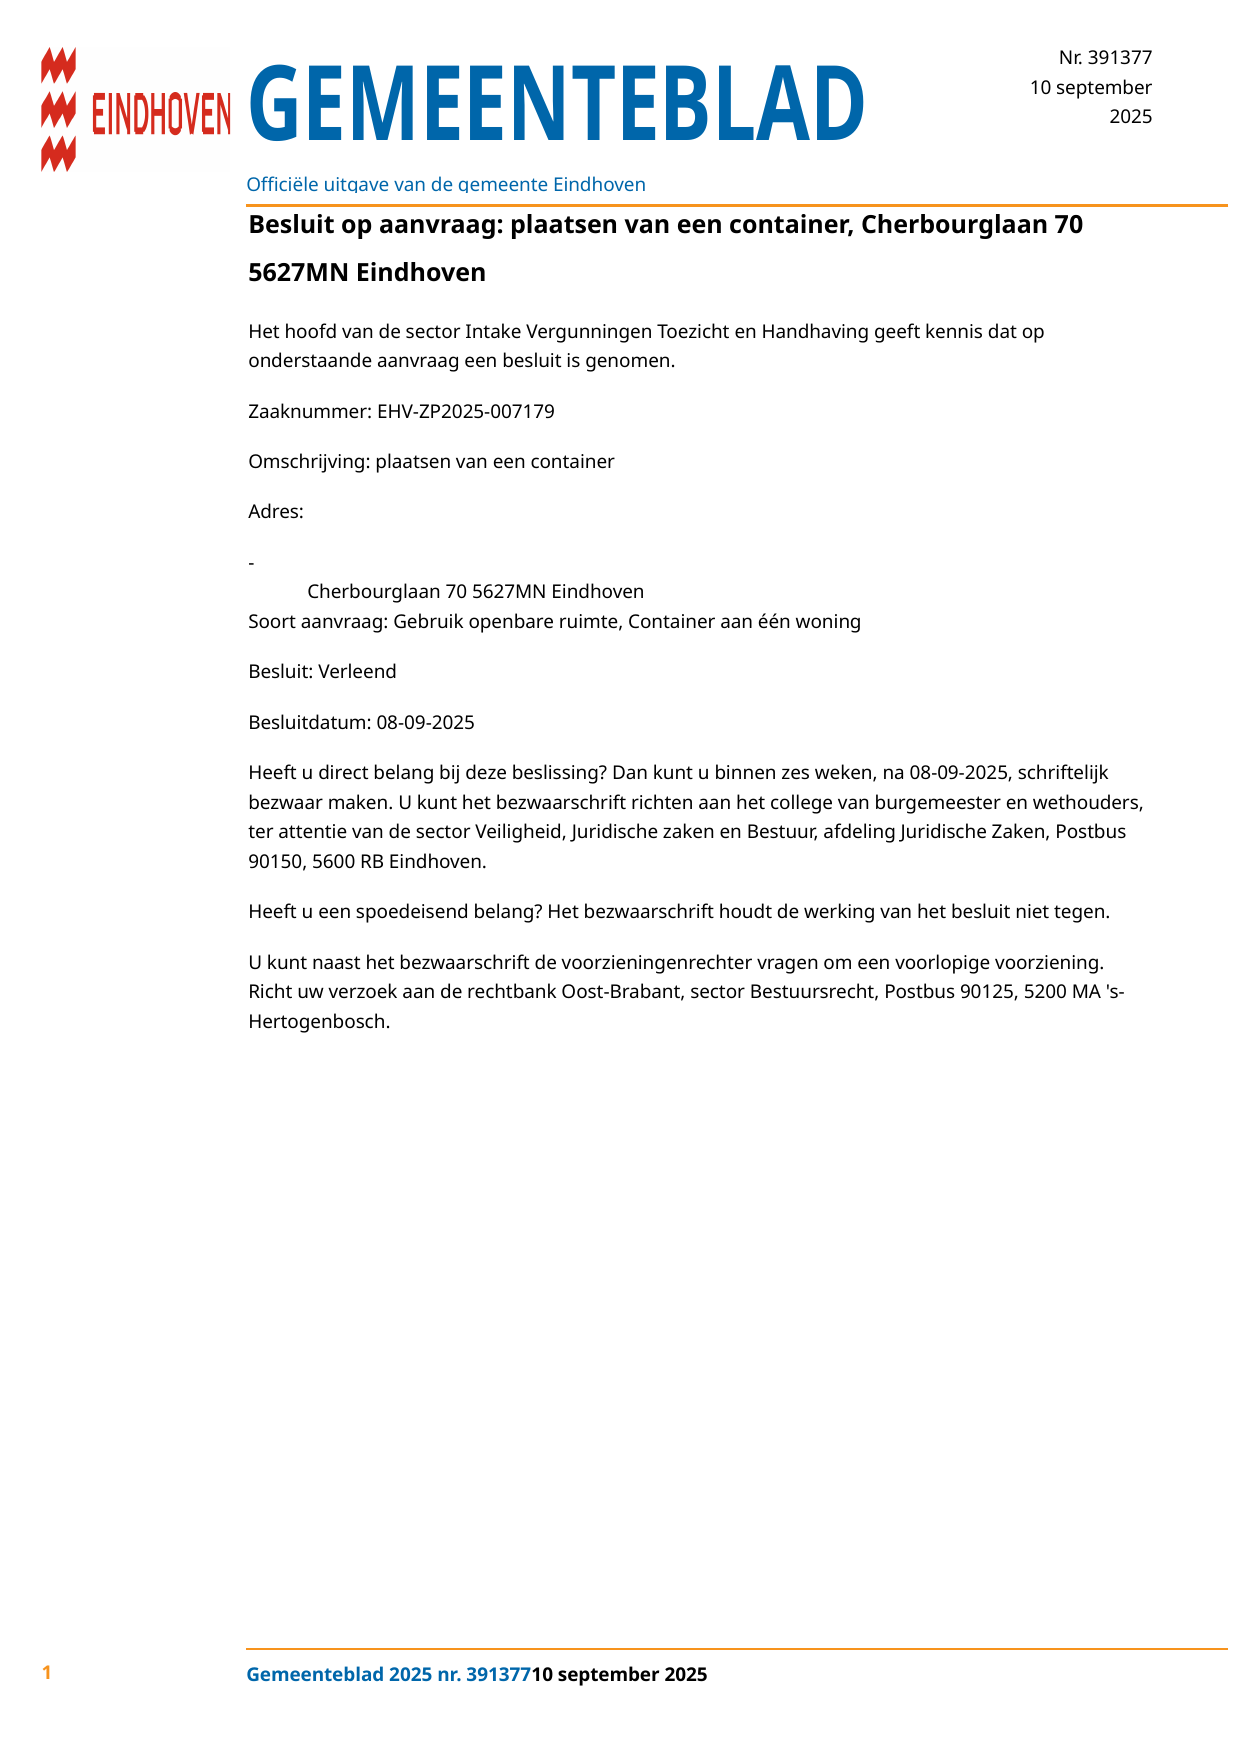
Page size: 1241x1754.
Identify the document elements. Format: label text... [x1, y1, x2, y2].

text Heeft u direct belang bij deze beslissing? Dan kunt u binnen zes weken, na 08-09-2025, schriftelijk bezwaar maken. U kunt het bezwaarschrift richten aan het college van burgemeester en wethouders, ter attentie van de sector Veiligheid, Juridische zaken en Bestuur, afdeling Juridische Zaken, Postbus 90150, 5600 RB Eindhoven. [248, 759, 1152, 874]
text Zaaknummer: EHV-ZP2025-007179 [248, 398, 1152, 424]
text Heeft u een spoedeisend belang? Het bezwaarschrift houdt de werking van het besluit niet tegen. [248, 899, 1152, 924]
picture [41, 47, 231, 172]
text Adres: [248, 499, 1152, 524]
text Besluitdatum: 08-09-2025 [248, 709, 1152, 735]
text U kunt naast het bezwaarschrift de voorzieningenrechter vragen om een voorlopige voorziening. Richt uw verzoek aan de rechtbank Oost-Brabant, sector Bestuursrecht, Postbus 90125, 5200 MA 's-Hertogenbosch. [248, 949, 1152, 1034]
text Besluit op aanvraag: plaatsen van een container, Cherbourglaan 70 5627MN Eindhoven [248, 207, 1152, 288]
text Soort aanvraag: Gebruik openbare ruimte, Container aan één woning [248, 608, 1152, 634]
text Besluit: Verleend [248, 659, 1152, 684]
text Het hoofd van de sector Intake Vergunningen Toezicht en Handhaving geeft kennis dat op onderstaande aanvraag een besluit is genomen. [248, 318, 1152, 373]
list Cherbourglaan 70 5627MN Eindhoven [248, 579, 1152, 604]
text Omschrijving: plaatsen van een container [248, 448, 1152, 474]
